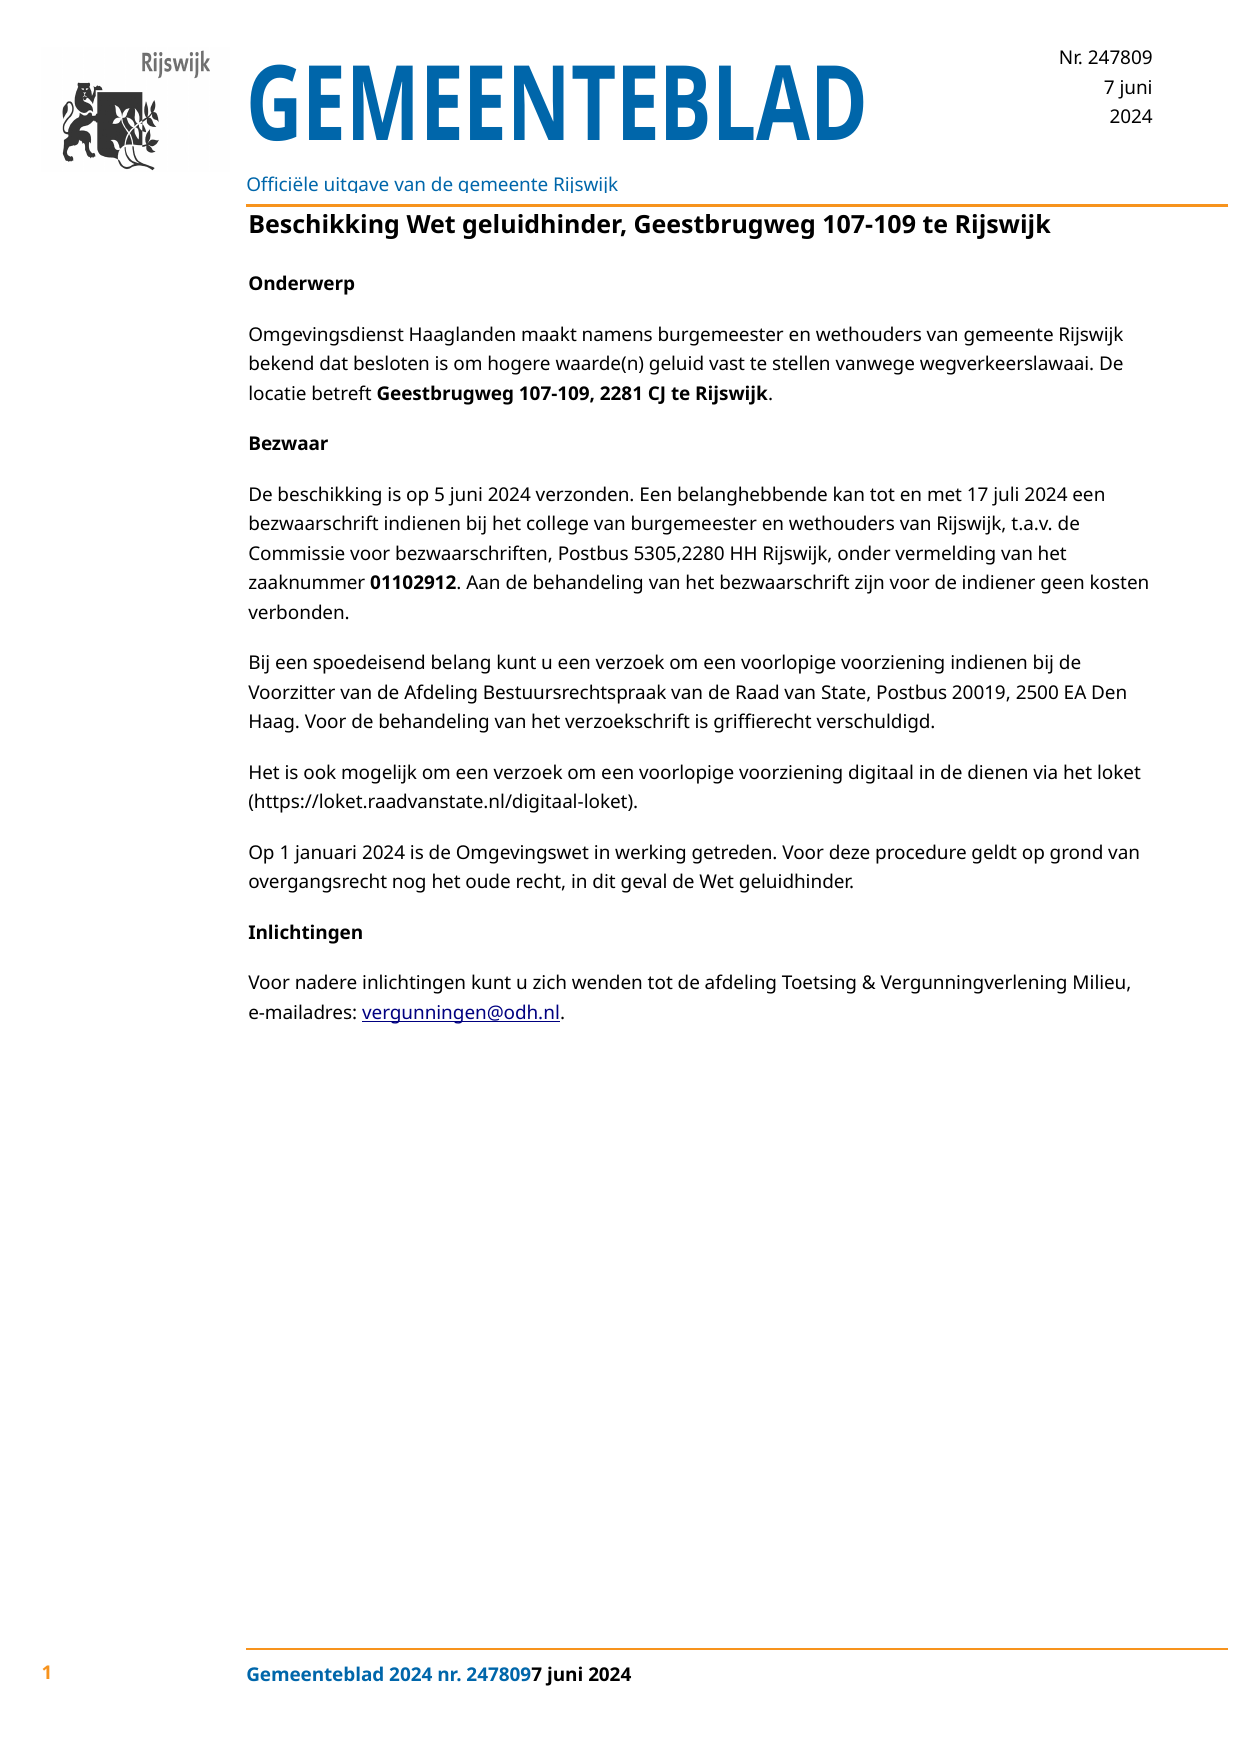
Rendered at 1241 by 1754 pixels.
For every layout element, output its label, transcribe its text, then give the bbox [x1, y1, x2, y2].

text Voor nadere inlichtingen kunt u zich wenden tot de afdeling Toetsing & Vergunningverlening Milieu, e-mailadres: vergunningen@odh.nl. [248, 969, 1152, 1025]
text De beschikking is op 5 juni 2024 verzonden. Een belanghebbende kan tot en met 17 juli 2024 een bezwaarschrift indienen bij het college van burgemeester en wethouders van Rijswijk, t.a.v. de Commissie voor bezwaarschriften, Postbus 5305,2280 HH Rijswijk, onder vermelding van het zaaknummer 01102912. Aan de behandeling van het bezwaarschrift zijn voor de indiener geen kosten verbonden. [248, 481, 1152, 625]
text Omgevingsdienst Haaglanden maakt namens burgemeester en wethouders van gemeente Rijswijk bekend dat besloten is om hogere waarde(n) geluid vast te stellen vanwege wegverkeerslawaai. De locatie betreft Geestbrugweg 107-109, 2281 CJ te Rijswijk. [248, 321, 1152, 406]
text Bij een spoedeisend belang kunt u een verzoek om een voorlopige voorziening indienen bij de Voorzitter van de Afdeling Bestuursrechtspraak van de Raad van State, Postbus 20019, 2500 EA Den Haag. Voor de behandeling van het verzoekschrift is griffierecht verschuldigd. [248, 649, 1152, 734]
text Bezwaar [248, 430, 1152, 456]
picture [41, 47, 231, 172]
text Onderwerp [248, 270, 1152, 296]
text Beschikking Wet geluidhinder, Geestbrugweg 107-109 te Rijswijk [248, 207, 1152, 241]
text Inlichtingen [248, 919, 1152, 945]
text Op 1 januari 2024 is de Omgevingswet in werking getreden. Voor deze procedure geldt op grond van overgangsrecht nog het oude recht, in dit geval de Wet geluidhinder. [248, 839, 1152, 894]
text Het is ook mogelijk om een verzoek om een voorlopige voorziening digitaal in de dienen via het loket (https://loket.raadvanstate.nl/digitaal-loket). [248, 759, 1152, 814]
